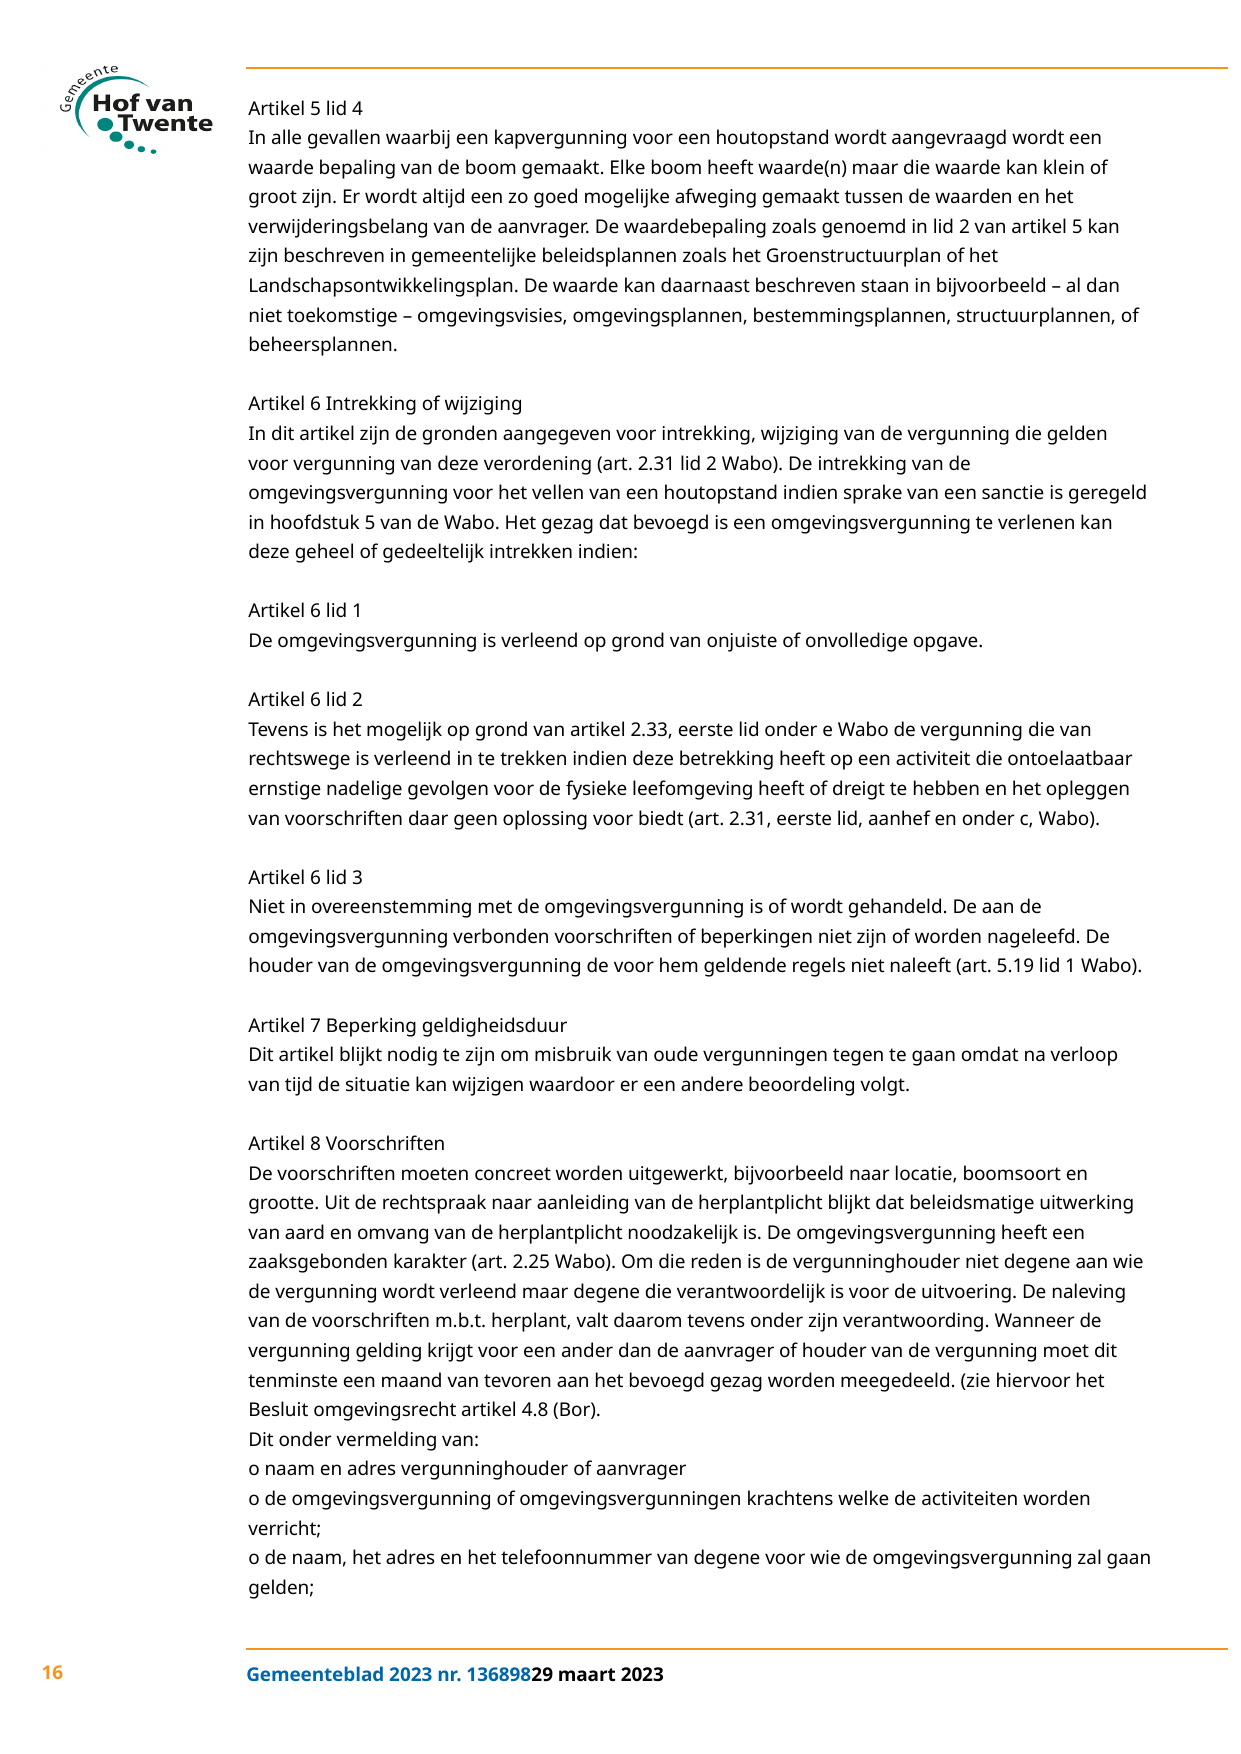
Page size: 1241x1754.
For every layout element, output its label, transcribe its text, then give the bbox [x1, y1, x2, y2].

text De omgevingsvergunning is verleend op grond van onjuiste of onvolledige opgave. [248, 627, 1152, 653]
text o de omgevingsvergunning of omgevingsvergunningen krachtens welke de activiteiten worden verricht; [248, 1485, 1152, 1541]
text De voorschriften moeten concreet worden uitgewerkt, bijvoorbeeld naar locatie, boomsoort en grootte. Uit de rechtspraak naar aanleiding van de herplantplicht blijkt dat beleidsmatige uitwerking van aard en omvang van de herplantplicht noodzakelijk is. De omgevingsvergunning heeft een zaaksgebonden karakter (art. 2.25 Wabo). Om die reden is de vergunninghouder niet degene aan wie de vergunning wordt verleend maar degene die verantwoordelijk is voor de uitvoering. De naleving van de voorschriften m.b.t. herplant, valt daarom tevens onder zijn verantwoording. Wanneer de vergunning gelding krijgt voor een ander dan de aanvrager of houder van de vergunning moet dit tenminste een maand van tevoren aan het bevoegd gezag worden meegedeeld. (zie hiervoor het Besluit omgevingsrecht artikel 4.8 (Bor). [248, 1160, 1152, 1422]
text Artikel 5 lid 4 [248, 95, 1152, 121]
text Tevens is het mogelijk op grond van artikel 2.33, eerste lid onder e Wabo de vergunning die van rechtswege is verleend in te trekken indien deze betrekking heeft op een activiteit die ontoelaatbaar ernstige nadelige gevolgen voor de fysieke leefomgeving heeft of dreigt te hebben en het opleggen van voorschriften daar geen oplossing voor biedt (art. 2.31, eerste lid, aanhef en onder c, Wabo). [248, 716, 1152, 831]
text Artikel 6 lid 1 [248, 598, 1152, 623]
text Artikel 8 Voorschriften [248, 1130, 1152, 1156]
text Dit artikel blijkt nodig te zijn om misbruik van oude vergunningen tegen te gaan omdat na verloop van tijd de situatie kan wijzigen waardoor er een andere beoordeling volgt. [248, 1041, 1152, 1097]
text In alle gevallen waarbij een kapvergunning voor een houtopstand wordt aangevraagd wordt een waarde bepaling van de boom gemaakt. Elke boom heeft waarde(n) maar die waarde kan klein of groot zijn. Er wordt altijd een zo goed mogelijke afweging gemaakt tussen de waarden en het verwijderingsbelang van de aanvrager. De waardebepaling zoals genoemd in lid 2 van artikel 5 kan zijn beschreven in gemeentelijke beleidsplannen zoals het Groenstructuurplan of het Landschapsontwikkelingsplan. De waarde kan daarnaast beschreven staan in bijvoorbeeld – al dan niet toekomstige – omgevingsvisies, omgevingsplannen, bestemmingsplannen, structuurplannen, of beheersplannen. [248, 124, 1152, 357]
text Artikel 6 lid 3 [248, 864, 1152, 890]
text In dit artikel zijn de gronden aangegeven voor intrekking, wijziging van de vergunning die gelden voor vergunning van deze verordening (art. 2.31 lid 2 Wabo). De intrekking van de omgevingsvergunning voor het vellen van een houtopstand­ indien sprake van een sanctie­ is geregeld in hoofdstuk 5 van de Wabo. Het gezag dat bevoegd is een omgevingsvergunning te verlenen kan deze geheel of gedeeltelijk intrekken indien: [248, 420, 1152, 564]
text o naam en adres vergunninghouder­ of aanvrager [248, 1456, 1152, 1481]
text Dit onder vermelding van: [248, 1426, 1152, 1452]
text Artikel 6 lid 2 [248, 686, 1152, 712]
text o de naam, het adres en het telefoonnummer van degene voor wie de omgevingsvergunning zal gaan gelden; [248, 1544, 1152, 1600]
text Artikel 6 Intrekking of wijziging [248, 391, 1152, 416]
picture [41, 47, 231, 172]
text Artikel 7 Beperking geldigheidsduur [248, 1012, 1152, 1038]
text Niet in overeenstemming met de omgevingsvergunning is of wordt gehandeld. De aan de omgevingsvergunning verbonden voorschriften of beperkingen niet zijn of worden nageleefd. De houder van de omgevingsvergunning de voor hem geldende regels niet naleeft (art. 5.19 lid 1 Wabo). [248, 893, 1152, 978]
